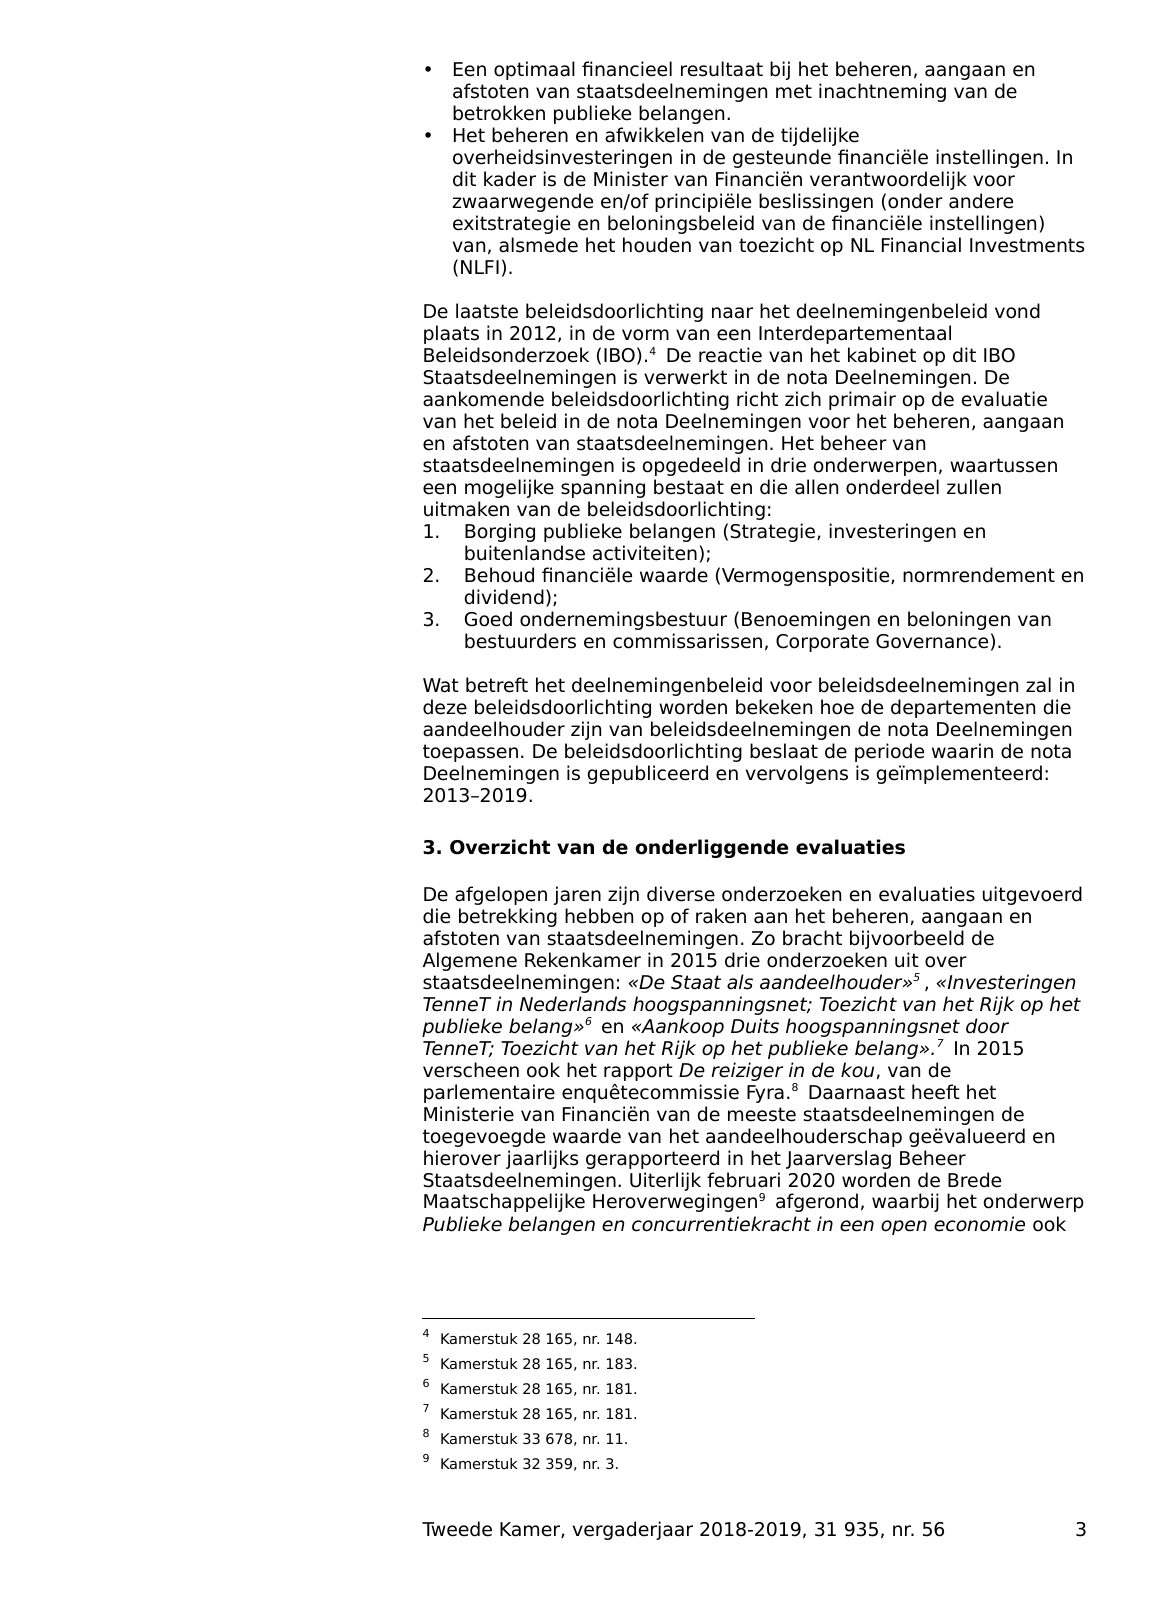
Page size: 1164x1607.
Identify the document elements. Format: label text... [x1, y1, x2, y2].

text De laatste beleidsdoorlichting naar het deelnemingenbeleid vond plaats in 2012, in de vorm van een Interdepartementaal Beleidsonderzoek (IBO). De reactie van het kabinet op dit IBO Staatsdeelnemingen is verwerkt in de nota Deelnemingen. De aankomende beleidsdoorlichting richt zich primair op de evaluatie van het beleid in de nota Deelnemingen voor het beheren, aangaan en afstoten van staatsdeelnemingen. Het beheer van staatsdeelnemingen is opgedeeld in drie onderwerpen, waartussen een mogelijke spanning bestaat en die allen onderdeel zullen uitmaken van de beleidsdoorlichting: [422, 301, 1087, 521]
text Kamerstuk 28 165, nr. 181. [422, 1377, 1087, 1399]
subtitle 3. Overzicht van de onderliggende evaluaties [422, 837, 1087, 859]
text 1. Borging publieke belangen (Strategie, investeringen en buitenlandse activiteiten); [422, 521, 1087, 565]
text De afgelopen jaren zijn diverse onderzoeken en evaluaties uitgevoerd die betrekking hebben op of raken aan het beheren, aangaan en afstoten van staatsdeelnemingen. Zo bracht bijvoorbeeld de Algemene Rekenkamer in 2015 drie onderzoeken uit over staatsdeelnemingen: «De Staat als aandeelhouder», «Investeringen TenneT in Nederlands hoogspanningsnet; Toezicht van het Rijk op het publieke belang» en «Aankoop Duits hoogspanningsnet door TenneT; Toezicht van het Rijk op het publieke belang». In 2015 verscheen ook het rapport De reiziger in de kou, van de parlementaire enquêtecommissie Fyra. Daarnaast heeft het Ministerie van Financiën van de meeste staatsdeelnemingen de toegevoegde waarde van het aandeelhouderschap geëvalueerd en hierover jaarlijks gerapporteerd in het Jaarverslag Beheer Staatsdeelnemingen. Uiterlijk februari 2020 worden de Brede Maatschappelijke Heroverwegingen afgerond, waarbij het onderwerp Publieke belangen en concurrentiekracht in een open economie ook [422, 884, 1087, 1235]
text • Een optimaal financieel resultaat bij het beheren, aangaan en afstoten van staatsdeelnemingen met inachtneming van de betrokken publieke belangen. [422, 59, 1087, 125]
text 2. Behoud financiële waarde (Vermogenspositie, normrendement en dividend); [422, 565, 1087, 609]
text Kamerstuk 28 165, nr. 148. [422, 1327, 1087, 1349]
text Kamerstuk 32 359, nr. 3. [422, 1452, 1087, 1474]
text Kamerstuk 28 165, nr. 181. [422, 1402, 1087, 1424]
text • Het beheren en afwikkelen van de tijdelijke overheidsinvesteringen in de gesteunde financiële instellingen. In dit kader is de Minister van Financiën verantwoordelijk voor zwaarwegende en/of principiële beslissingen (onder andere exitstrategie en beloningsbeleid van de financiële instellingen) van, alsmede het houden van toezicht op NL Financial Investments (NLFI). [422, 125, 1087, 279]
text Kamerstuk 28 165, nr. 183. [422, 1352, 1087, 1374]
text 3. Goed ondernemingsbestuur (Benoemingen en beloningen van bestuurders en commissarissen, Corporate Governance). [422, 609, 1087, 653]
text Wat betreft het deelnemingenbeleid voor beleidsdeelnemingen zal in deze beleidsdoorlichting worden bekeken hoe de departementen die aandeelhouder zijn van beleidsdeelnemingen de nota Deelnemingen toepassen. De beleidsdoorlichting beslaat de periode waarin de nota Deelnemingen is gepubliceerd en vervolgens is geïmplementeerd: 2013–2019. [422, 675, 1087, 807]
text Kamerstuk 33 678, nr. 11. [422, 1427, 1087, 1449]
